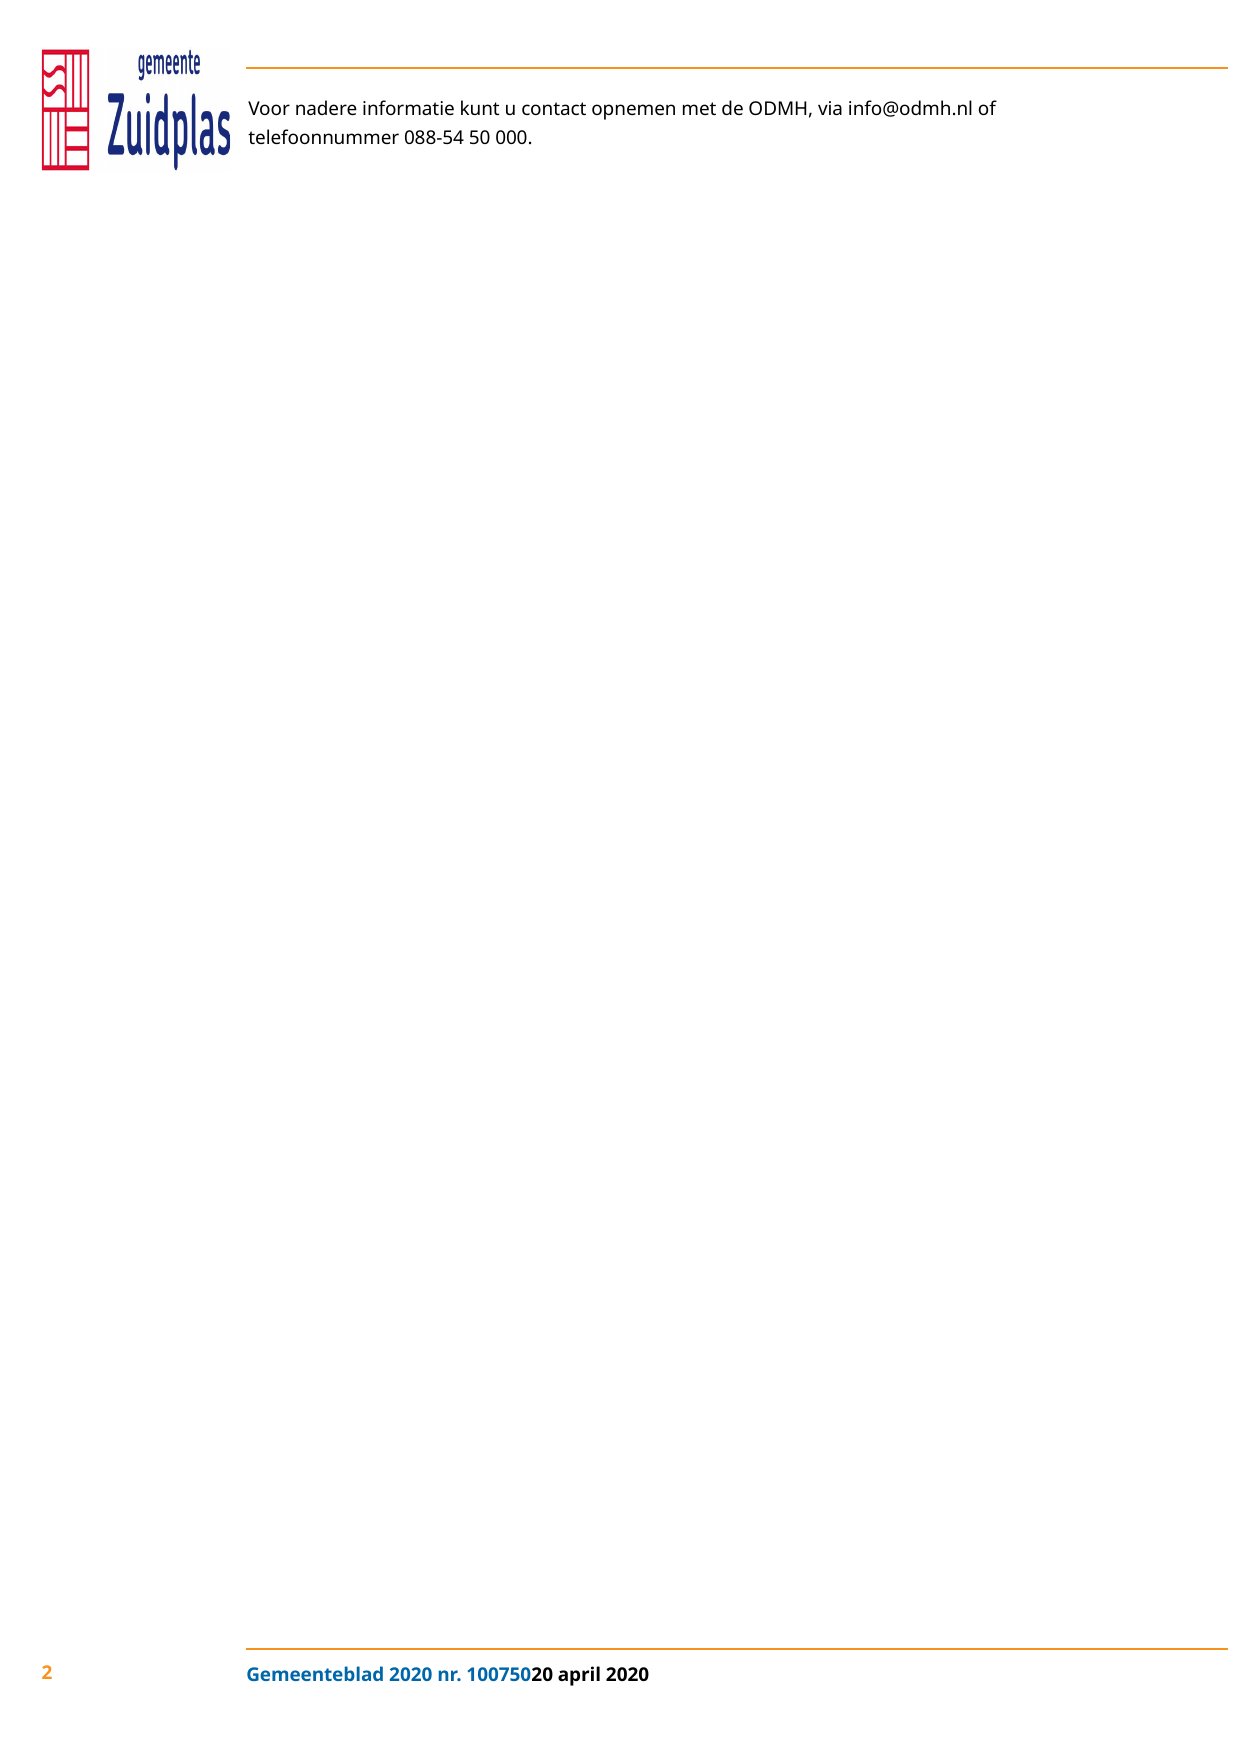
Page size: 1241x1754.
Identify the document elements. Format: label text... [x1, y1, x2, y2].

text Voor nadere informatie kunt u contact opnemen met de ODMH, via info@odmh.nl of telefoonnummer 088-54 50 000. [248, 95, 1152, 150]
picture [41, 47, 231, 172]
